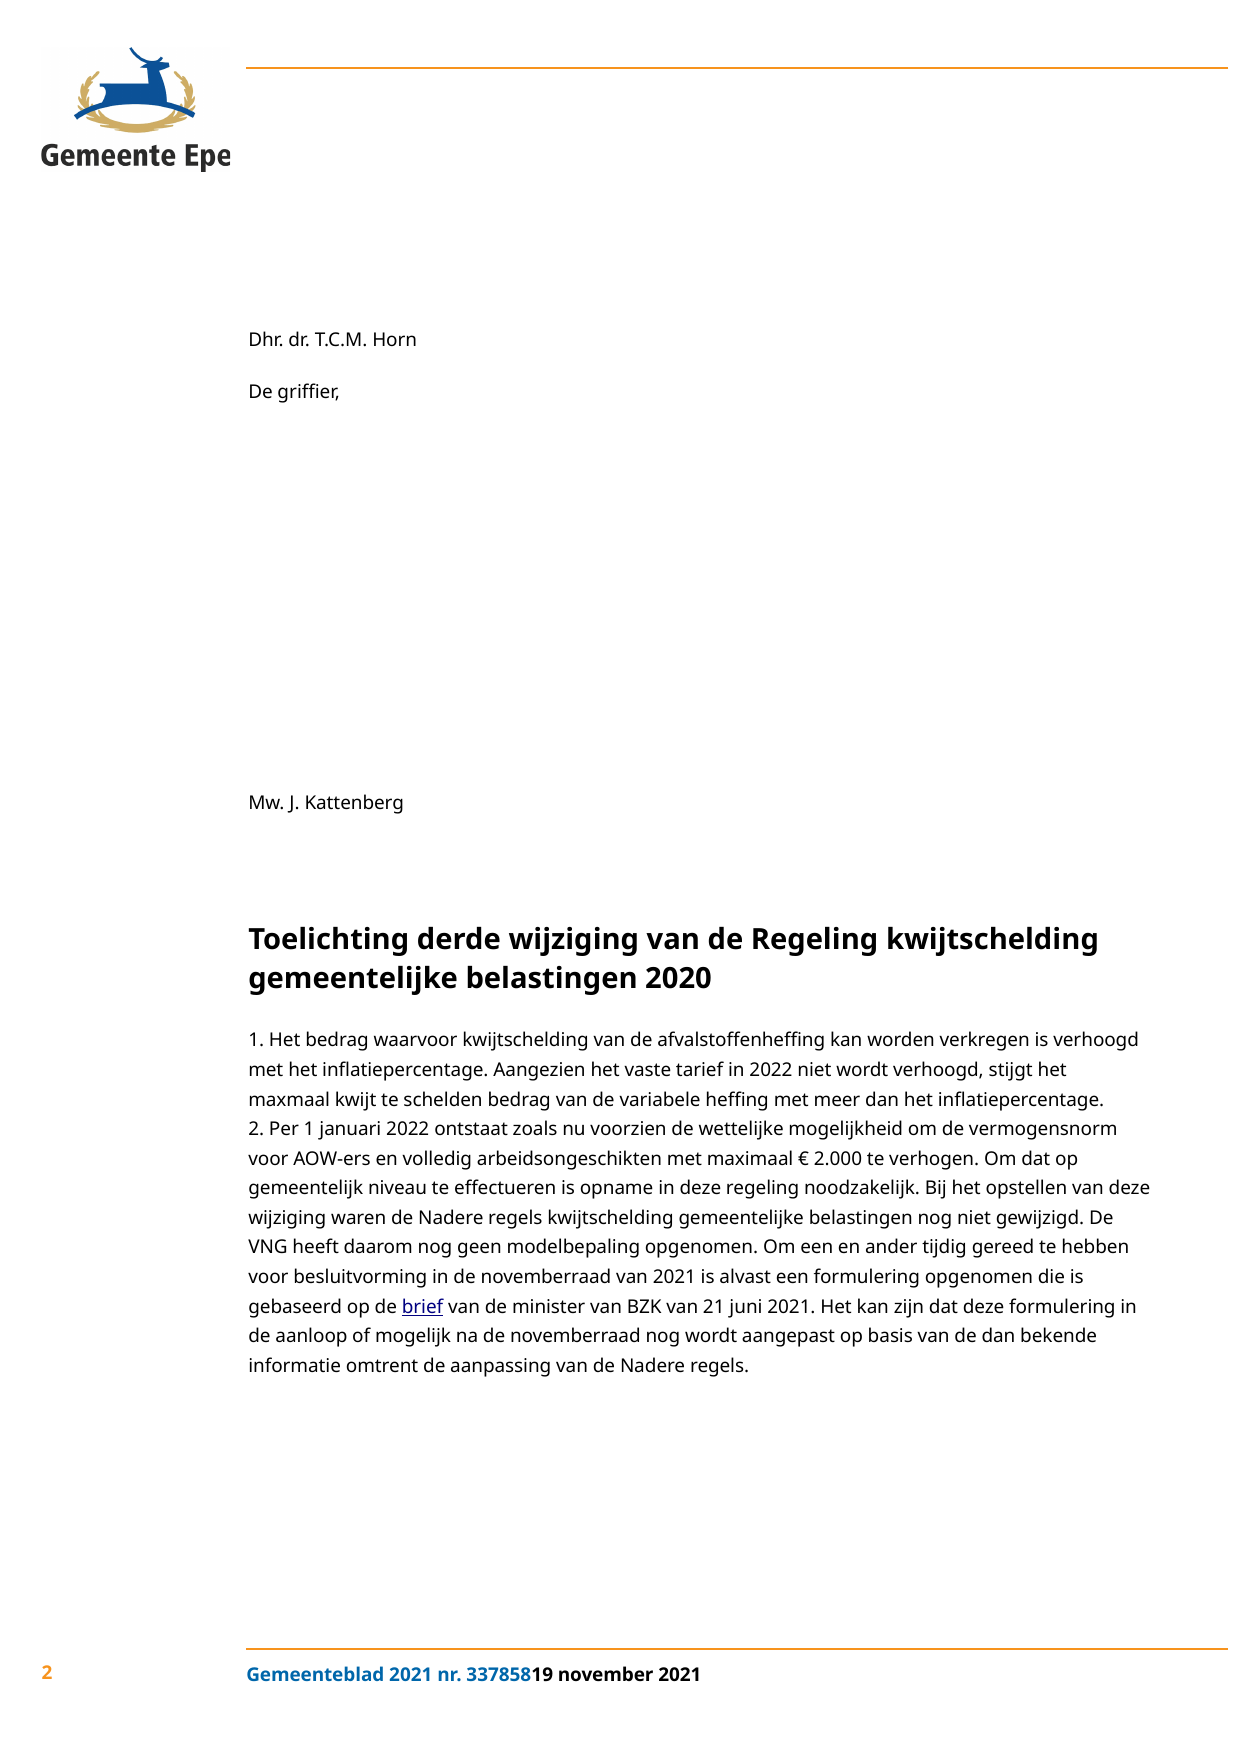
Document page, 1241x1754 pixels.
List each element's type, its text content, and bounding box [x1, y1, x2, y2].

text Toelichting derde wijziging van de Regeling kwijtschelding gemeentelijke belastingen 2020 [248, 918, 1152, 997]
text Dhr. dr. T.C.M. Horn [248, 326, 1152, 352]
text Mw. J. Kattenberg [248, 789, 1152, 815]
text De griffier, [248, 378, 1152, 403]
text 2. Per 1 januari 2022 ontstaat zoals nu voorzien de wettelijke mogelijkheid om de vermogensnorm voor AOW-ers en volledig arbeidsongeschikten met maximaal € 2.000 te verhogen. Om dat op gemeentelijk niveau te effectueren is opname in deze regeling noodzakelijk. Bij het opstellen van deze wijziging waren de Nadere regels kwijtschelding gemeentelijke belastingen nog niet gewijzigd. De VNG heeft daarom nog geen modelbepaling opgenomen. Om een en ander tijdig gereed te hebben voor besluitvorming in de novemberraad van 2021 is alvast een formulering opgenomen die is gebaseerd op de brief van de minister van BZK van 21 juni 2021. Het kan zijn dat deze formulering in de aanloop of mogelijk na de novemberraad nog wordt aangepast op basis van de dan bekende informatie omtrent de aanpassing van de Nadere regels. [248, 1115, 1152, 1378]
picture [41, 47, 231, 172]
text 1. Het bedrag waarvoor kwijtschelding van de afvalstoffenheffing kan worden verkregen is verhoogd met het inflatiepercentage. Aangezien het vaste tarief in 2022 niet wordt verhoogd, stijgt het maxmaal kwijt te schelden bedrag van de variabele heffing met meer dan het inflatiepercentage. [248, 1027, 1152, 1112]
